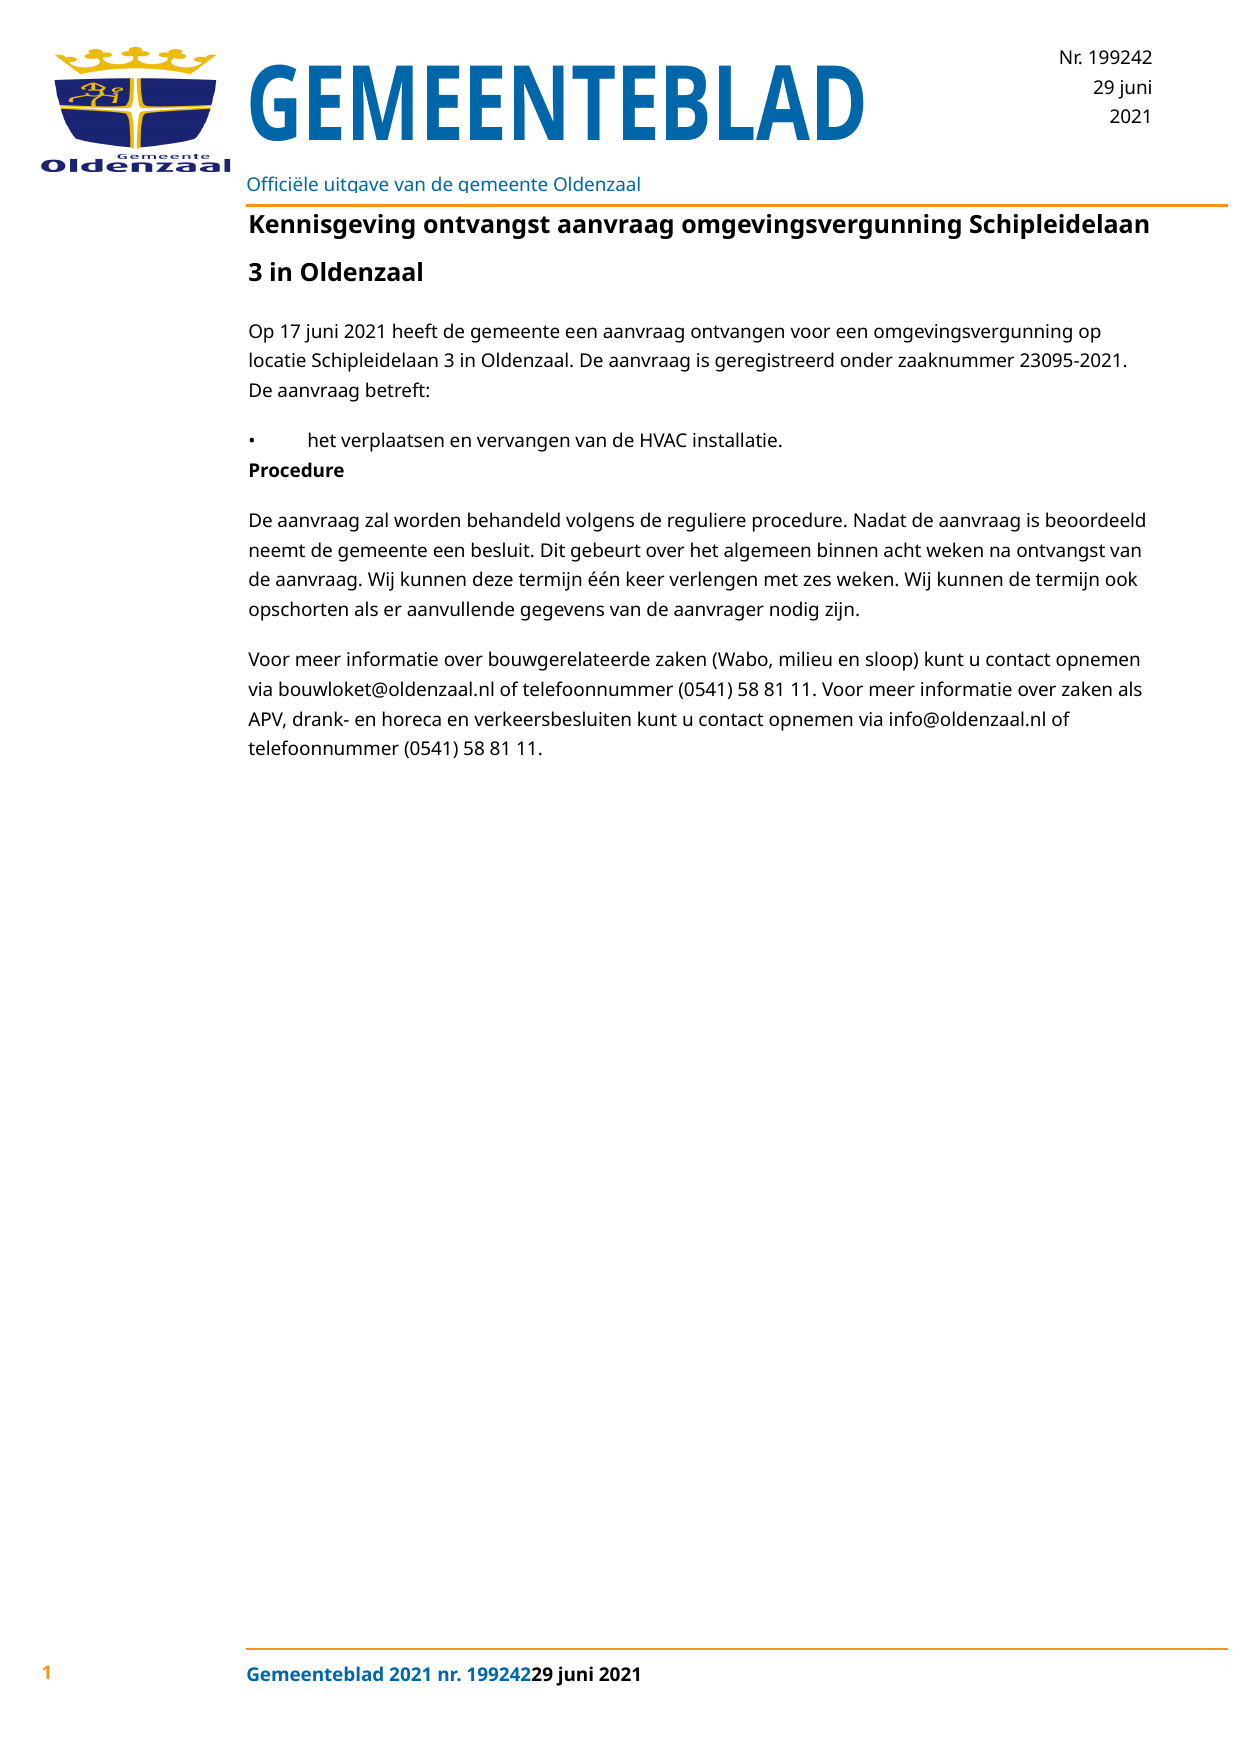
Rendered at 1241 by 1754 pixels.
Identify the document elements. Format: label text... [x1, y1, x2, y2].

text De aanvraag zal worden behandeld volgens de reguliere procedure. Nadat de aanvraag is beoordeeld neemt de gemeente een besluit. Dit gebeurt over het algemeen binnen acht weken na ontvangst van de aanvraag. Wij kunnen deze termijn één keer verlengen met zes weken. Wij kunnen de termijn ook opschorten als er aanvullende gegevens van de aanvrager nodig zijn. [248, 507, 1152, 622]
list het verplaatsen en vervangen van de HVAC installatie. [248, 427, 1152, 453]
text Procedure [248, 457, 1152, 483]
text Kennisgeving ontvangst aanvraag omgevingsvergunning Schipleidelaan 3 in Oldenzaal [248, 207, 1152, 288]
picture [41, 47, 231, 172]
text Voor meer informatie over bouwgerelateerde zaken (Wabo, milieu en sloop) kunt u contact opnemen via bouwloket@oldenzaal.nl of telefoonnummer (0541) 58 81 11. Voor meer informatie over zaken als APV, drank- en horeca en verkeersbesluiten kunt u contact opnemen via info@oldenzaal.nl of telefoonnummer (0541) 58 81 11. [248, 647, 1152, 761]
text Op 17 juni 2021 heeft de gemeente een aanvraag ontvangen voor een omgevingsvergunning op locatie Schipleidelaan 3 in Oldenzaal. De aanvraag is geregistreerd onder zaaknummer 23095-2021. De aanvraag betreft: [248, 318, 1152, 403]
